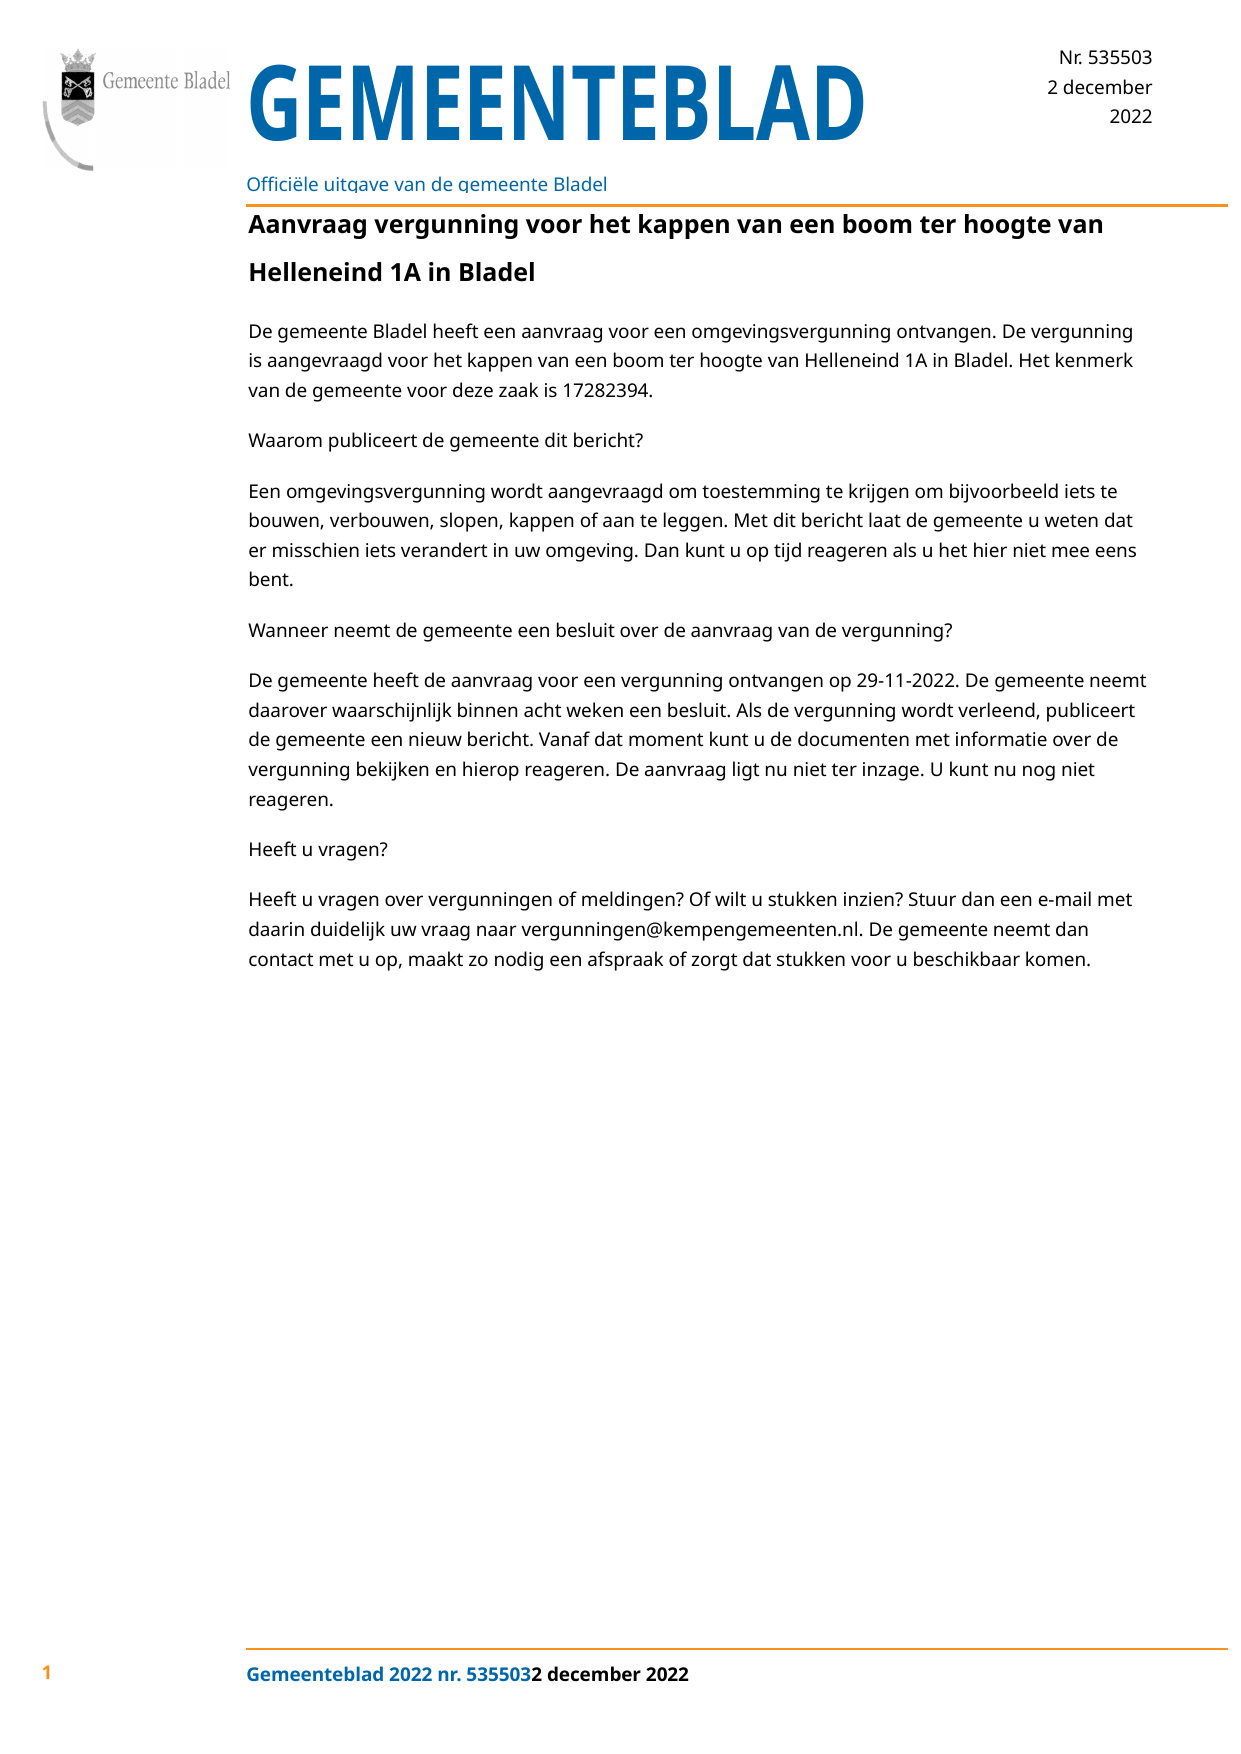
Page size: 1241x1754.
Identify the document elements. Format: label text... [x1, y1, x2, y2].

text De gemeente Bladel heeft een aanvraag voor een omgevingsvergunning ontvangen. De vergunning is aangevraagd voor het kappen van een boom ter hoogte van Helleneind 1A in Bladel. Het kenmerk van de gemeente voor deze zaak is 17282394. [248, 318, 1152, 403]
text Waarom publiceert de gemeente dit bericht? [248, 427, 1152, 453]
text De gemeente heeft de aanvraag voor een vergunning ontvangen op 29-11-2022. De gemeente neemt daarover waarschijnlijk binnen acht weken een besluit. Als de vergunning wordt verleend, publiceert de gemeente een nieuw bericht. Vanaf dat moment kunt u de documenten met informatie over de vergunning bekijken en hierop reageren. De aanvraag ligt nu niet ter inzage. U kunt nu nog niet reageren. [248, 667, 1152, 812]
text Wanneer neemt de gemeente een besluit over de aanvraag van de vergunning? [248, 617, 1152, 643]
text Heeft u vragen over vergunningen of meldingen? Of wilt u stukken inzien? Stuur dan een e-mail met daarin duidelijk uw vraag naar vergunningen@kempengemeenten.nl. De gemeente neemt dan contact met u op, maakt zo nodig een afspraak of zorgt dat stukken voor u beschikbaar komen. [248, 887, 1152, 972]
text Een omgevingsvergunning wordt aangevraagd om toestemming te krijgen om bijvoorbeeld iets te bouwen, verbouwen, slopen, kappen of aan te leggen. Met dit bericht laat de gemeente u weten dat er misschien iets verandert in uw omgeving. Dan kunt u op tijd reageren als u het hier niet mee eens bent. [248, 478, 1152, 592]
text Aanvraag vergunning voor het kappen van een boom ter hoogte van Helleneind 1A in Bladel [248, 207, 1152, 288]
text Heeft u vragen? [248, 836, 1152, 862]
picture [41, 47, 231, 172]
